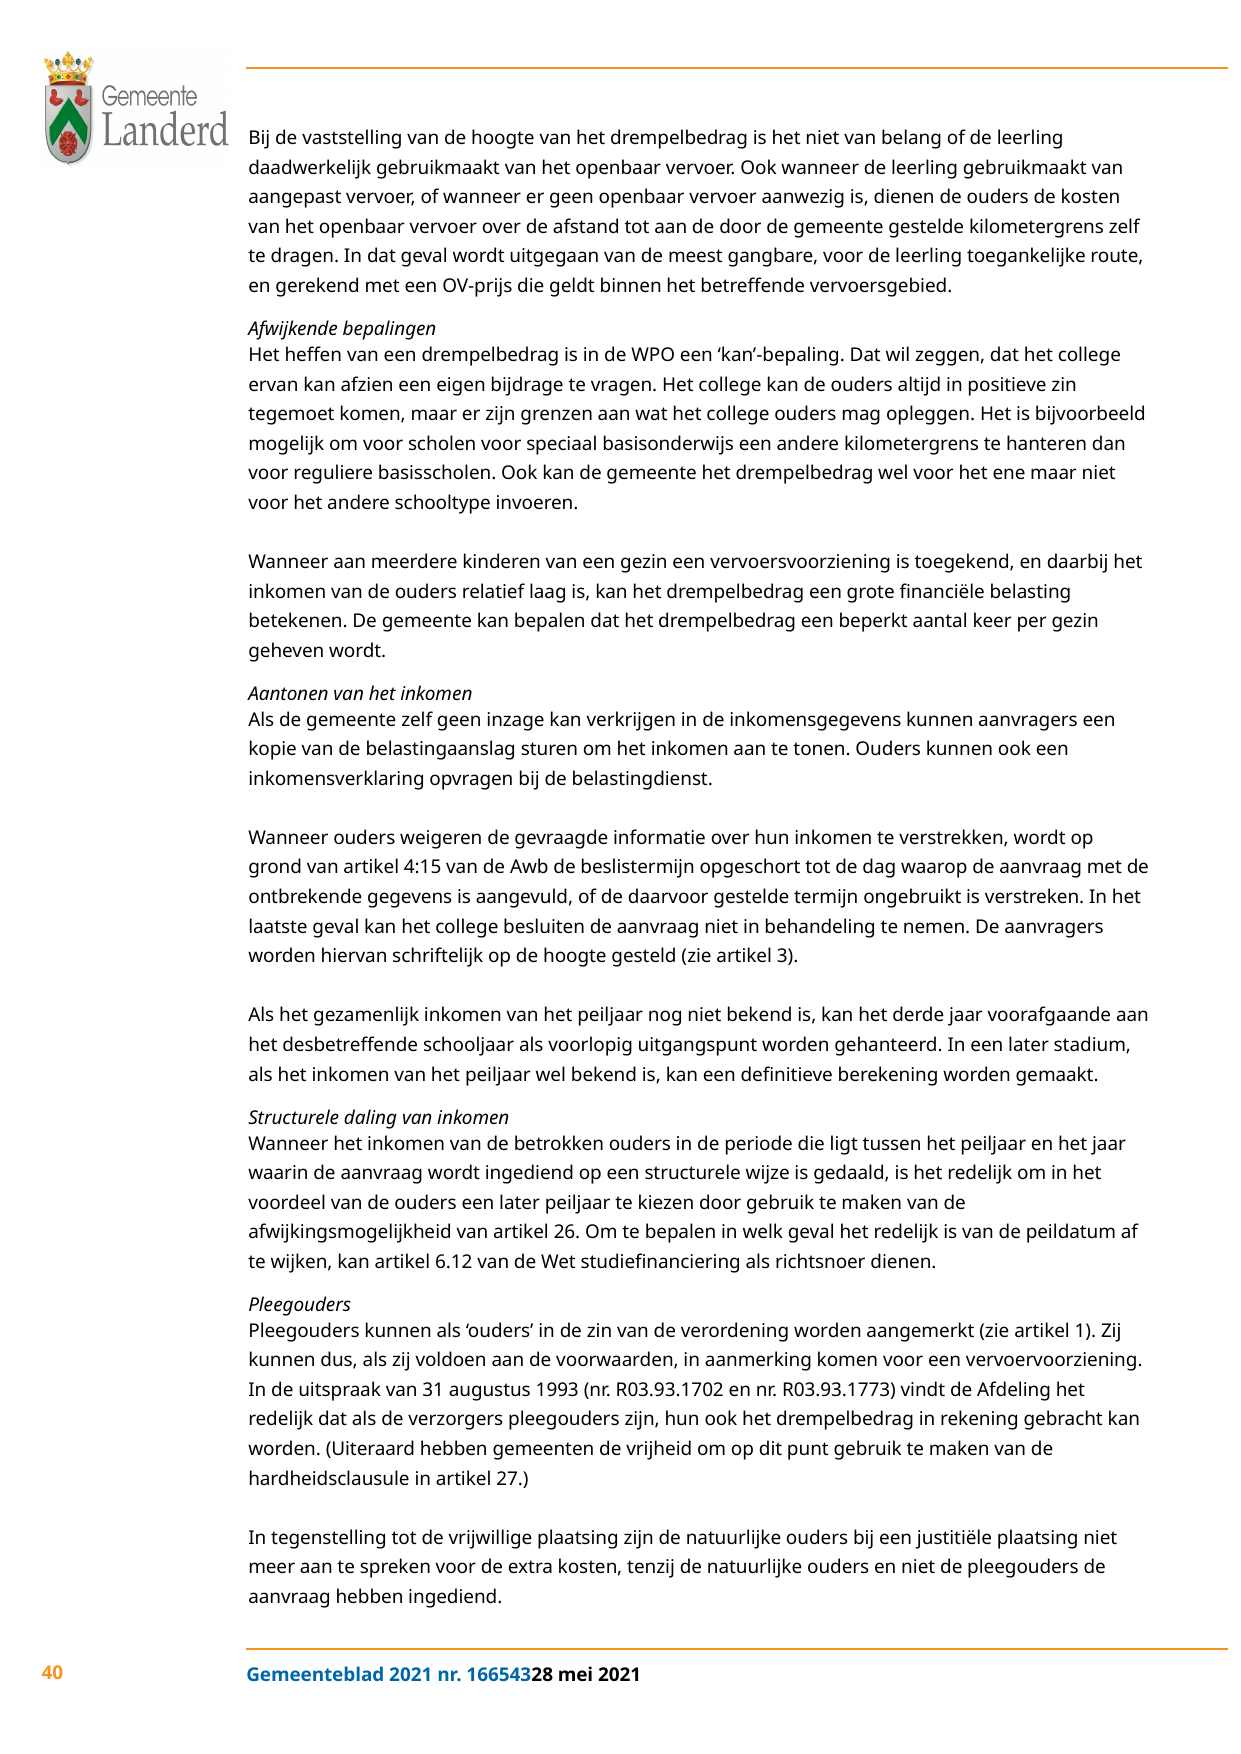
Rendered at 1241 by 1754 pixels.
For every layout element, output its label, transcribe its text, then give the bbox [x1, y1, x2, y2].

picture [41, 47, 231, 172]
text Structurele daling van inkomen [248, 1104, 1152, 1130]
text Wanneer ouders weigeren de gevraagde informatie over hun inkomen te verstrekken, wordt op grond van artikel 4:15 van de Awb de beslistermijn opgeschort tot de dag waarop de aanvraag met de ontbrekende gegevens is aangevuld, of de daarvoor gestelde termijn ongebruikt is verstreken. In het laatste geval kan het college besluiten de aanvraag niet in behandeling te nemen. De aanvragers worden hiervan schriftelijk op de hoogte gesteld (zie artikel 3). [248, 824, 1152, 968]
text Het heffen van een drempelbedrag is in de WPO een ‘kan’-bepaling. Dat wil zeggen, dat het college ervan kan afzien een eigen bijdrage te vragen. Het college kan de ouders altijd in positieve zin tegemoet komen, maar er zijn grenzen aan wat het college ouders mag opleggen. Het is bijvoorbeeld mogelijk om voor scholen voor speciaal basisonderwijs een andere kilometergrens te hanteren dan voor reguliere basisscholen. Ook kan de gemeente het drempelbedrag wel voor het ene maar niet voor het andere schooltype invoeren. [248, 341, 1152, 515]
text Wanneer aan meerdere kinderen van een gezin een vervoersvoorziening is toegekend, en daarbij het inkomen van de ouders relatief laag is, kan het drempelbedrag een grote financiële belasting betekenen. De gemeente kan bepalen dat het drempelbedrag een beperkt aantal keer per gezin geheven wordt. [248, 548, 1152, 663]
text Aantonen van het inkomen [248, 680, 1152, 706]
text Wanneer het inkomen van de betrokken ouders in de periode die ligt tussen het peiljaar en het jaar waarin de aanvraag wordt ingediend op een structurele wijze is gedaald, is het redelijk om in het voordeel van de ouders een later peiljaar te kiezen door gebruik te maken van de afwijkingsmogelijkheid van artikel 26. Om te bepalen in welk geval het redelijk is van de peildatum af te wijken, kan artikel 6.12 van de Wet studiefinanciering als richtsnoer dienen. [248, 1130, 1152, 1274]
text Als de gemeente zelf geen inzage kan verkrijgen in de inkomensgegevens kunnen aanvragers een kopie van de belastingaanslag sturen om het inkomen aan te tonen. Ouders kunnen ook een inkomensverklaring opvragen bij de belastingdienst. [248, 706, 1152, 791]
text Pleegouders kunnen als ‘ouders’ in de zin van de verordening worden aangemerkt (zie artikel 1). Zij kunnen dus, als zij voldoen aan de voorwaarden, in aanmerking komen voor een vervoervoorziening. In de uitspraak van 31 augustus 1993 (nr. R03.93.1702 en nr. R03.93.1773) vindt de Afdeling het redelijk dat als de verzorgers pleegouders zijn, hun ook het drempelbedrag in rekening gebracht kan worden. (Uiteraard hebben gemeenten de vrijheid om op dit punt gebruik te maken van de hardheidsclausule in artikel 27.) [248, 1317, 1152, 1491]
text Pleegouders [248, 1291, 1152, 1317]
text Bij de vaststelling van de hoogte van het drempelbedrag is het niet van belang of de leerling daadwerkelijk gebruikmaakt van het openbaar vervoer. Ook wanneer de leerling gebruikmaakt van aangepast vervoer, of wanneer er geen openbaar vervoer aanwezig is, dienen de ouders de kosten van het openbaar vervoer over de afstand tot aan de door de gemeente gestelde kilometergrens zelf te dragen. In dat geval wordt uitgegaan van de meest gangbare, voor de leerling toegankelijke route, en gerekend met een OV-prijs die geldt binnen het betreffende vervoersgebied. [248, 124, 1152, 298]
text Afwijkende bepalingen [248, 315, 1152, 341]
text In tegenstelling tot de vrijwillige plaatsing zijn de natuurlijke ouders bij een justitiële plaatsing niet meer aan te spreken voor de extra kosten, tenzij de natuurlijke ouders en niet de pleegouders de aanvraag hebben ingediend. [248, 1524, 1152, 1609]
text Als het gezamenlijk inkomen van het peiljaar nog niet bekend is, kan het derde jaar voorafgaande aan het desbetreffende schooljaar als voorlopig uitgangspunt worden gehanteerd. In een later stadium, als het inkomen van het peiljaar wel bekend is, kan een definitieve berekening worden gemaakt. [248, 1002, 1152, 1087]
